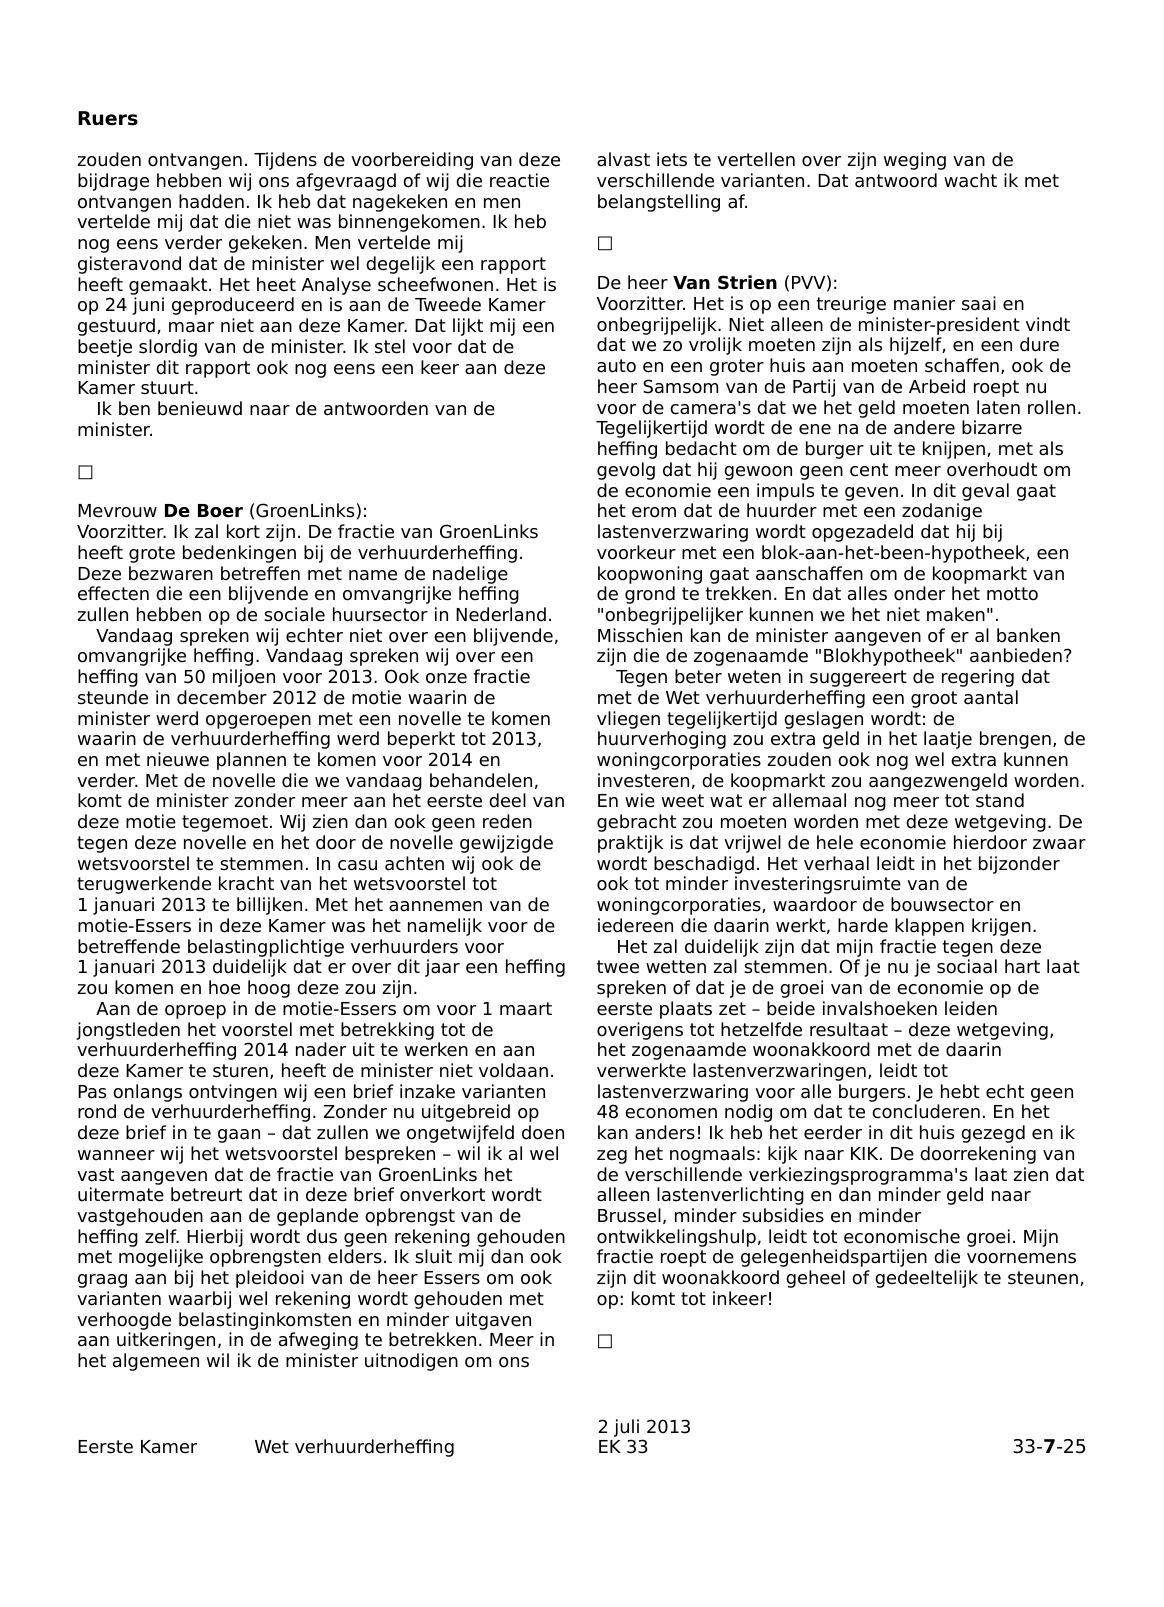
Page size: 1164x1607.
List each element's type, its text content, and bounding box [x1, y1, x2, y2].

text alvast iets te vertellen over zijn weging van de verschillende varianten. Dat antwoord wacht ik met belangstelling af. [596, 150, 1087, 212]
text Mevrouw De Boer (GroenLinks): [77, 501, 567, 522]
text zouden ontvangen. Tijdens de voorbereiding van deze bijdrage hebben wij ons afgevraagd of wij die reactie ontvangen hadden. Ik heb dat nagekeken en men vertelde mij dat die niet was binnengekomen. Ik heb nog eens verder gekeken. Men vertelde mij gisteravond dat de minister wel degelijk een rapport heeft gemaakt. Het heet Analyse scheefwonen. Het is op 24 juni geproduceerd en is aan de Tweede Kamer gestuurd, maar niet aan deze Kamer. Dat lijkt mij een beetje slordig van de minister. Ik stel voor dat de minister dit rapport ook nog eens een keer aan deze Kamer stuurt. [77, 150, 567, 399]
text □ [77, 460, 567, 481]
text Tegen beter weten in suggereert de regering dat met de Wet verhuurderheffing een groot aantal vliegen tegelijkertijd geslagen wordt: de huurverhoging zou extra geld in het laatje brengen, de woningcorporaties zouden ook nog wel extra kunnen investeren, de koopmarkt zou aangezwengeld worden. En wie weet wat er allemaal nog meer tot stand gebracht zou moeten worden met deze wetgeving. De praktijk is dat vrijwel de hele economie hierdoor zwaar wordt beschadigd. Het verhaal leidt in het bijzonder ook tot minder investeringsruimte van de woningcorporaties, waardoor de bouwsector en iedereen die daarin werkt, harde klappen krijgen. [596, 667, 1087, 936]
text Het zal duidelijk zijn dat mijn fractie tegen deze twee wetten zal stemmen. Of je nu je sociaal hart laat spreken of dat je de groei van de economie op de eerste plaats zet – beide invalshoeken leiden overigens tot hetzelfde resultaat – deze wetgeving, het zogenaamde woonakkoord met de daarin verwerkte lastenverzwaringen, leidt tot lastenverzwaring voor alle burgers. Je hebt echt geen 48 economen nodig om dat te concluderen. En het kan anders! Ik heb het eerder in dit huis gezegd en ik zeg het nogmaals: kijk naar KIK. De doorrekening van de verschillende verkiezingsprogramma's laat zien dat alleen lastenverlichting en dan minder geld naar Brussel, minder subsidies en minder ontwikkelingshulp, leidt tot economische groei. Mijn fractie roept de gelegenheidspartijen die voornemens zijn dit woonakkoord geheel of gedeeltelijk te steunen, op: komt tot inkeer! [596, 936, 1087, 1309]
text Voorzitter. Het is op een treurige manier saai en onbegrijpelijk. Niet alleen de minister-president vindt dat we zo vrolijk moeten zijn als hijzelf, en een dure auto en een groter huis aan moeten schaffen, ook de heer Samsom van de Partij van de Arbeid roept nu voor de camera's dat we het geld moeten laten rollen. Tegelijkertijd wordt de ene na de andere bizarre heffing bedacht om de burger uit te knijpen, met als gevolg dat hij gewoon geen cent meer overhoudt om de economie een impuls te geven. In dit geval gaat het erom dat de huurder met een zodanige lastenverzwaring wordt opgezadeld dat hij bij voorkeur met een blok-aan-het-been-hypotheek, een koopwoning gaat aanschaffen om de koopmarkt van de grond te trekken. En dat alles onder het motto "onbegrijpelijker kunnen we het niet maken". Misschien kan de minister aangeven of er al banken zijn die de zogenaamde "Blokhypotheek" aanbieden? [596, 294, 1087, 667]
text De heer Van Strien (PVV): [596, 273, 1087, 294]
text Vandaag spreken wij echter niet over een blijvende, omvangrijke heffing. Vandaag spreken wij over een heffing van 50 miljoen voor 2013. Ook onze fractie steunde in december 2012 de motie waarin de minister werd opgeroepen met een novelle te komen waarin de verhuurderheffing werd beperkt tot 2013, en met nieuwe plannen te komen voor 2014 en verder. Met de novelle die we vandaag behandelen, komt de minister zonder meer aan het eerste deel van deze motie tegemoet. Wij zien dan ook geen reden tegen deze novelle en het door de novelle gewijzigde wetsvoorstel te stemmen. In casu achten wij ook de terugwerkende kracht van het wetsvoorstel tot 1 januari 2013 te billijken. Met het aannemen van de motie-Essers in deze Kamer was het namelijk voor de betreffende belastingplichtige verhuurders voor 1 januari 2013 duidelijk dat er over dit jaar een heffing zou komen en hoe hoog deze zou zijn. [77, 626, 567, 999]
text □ [596, 1329, 1087, 1350]
text Ik ben benieuwd naar de antwoorden van de minister. [77, 399, 567, 440]
text Aan de oproep in de motie-Essers om voor 1 maart jongstleden het voorstel met betrekking tot de verhuurderheffing 2014 nader uit te werken en aan deze Kamer te sturen, heeft de minister niet voldaan. Pas onlangs ontvingen wij een brief inzake varianten rond de verhuurderheffing. Zonder nu uitgebreid op deze brief in te gaan – dat zullen we ongetwijfeld doen wanneer wij het wetsvoorstel bespreken – wil ik al wel vast aangeven dat de fractie van GroenLinks het uitermate betreurt dat in deze brief onverkort wordt vastgehouden aan de geplande opbrengst van de heffing zelf. Hierbij wordt dus geen rekening gehouden met mogelijke opbrengsten elders. Ik sluit mij dan ook graag aan bij het pleidooi van de heer Essers om ook varianten waarbij wel rekening wordt gehouden met verhoogde belastinginkomsten en minder uitgaven aan uitkeringen, in de afweging te betrekken. Meer in het algemeen wil ik de minister uitnodigen om ons [77, 999, 567, 1372]
text Voorzitter. Ik zal kort zijn. De fractie van GroenLinks heeft grote bedenkingen bij de verhuurderheffing. Deze bezwaren betreffen met name de nadelige effecten die een blijvende en omvangrijke heffing zullen hebben op de sociale huursector in Nederland. [77, 522, 567, 626]
text □ [596, 232, 1087, 253]
